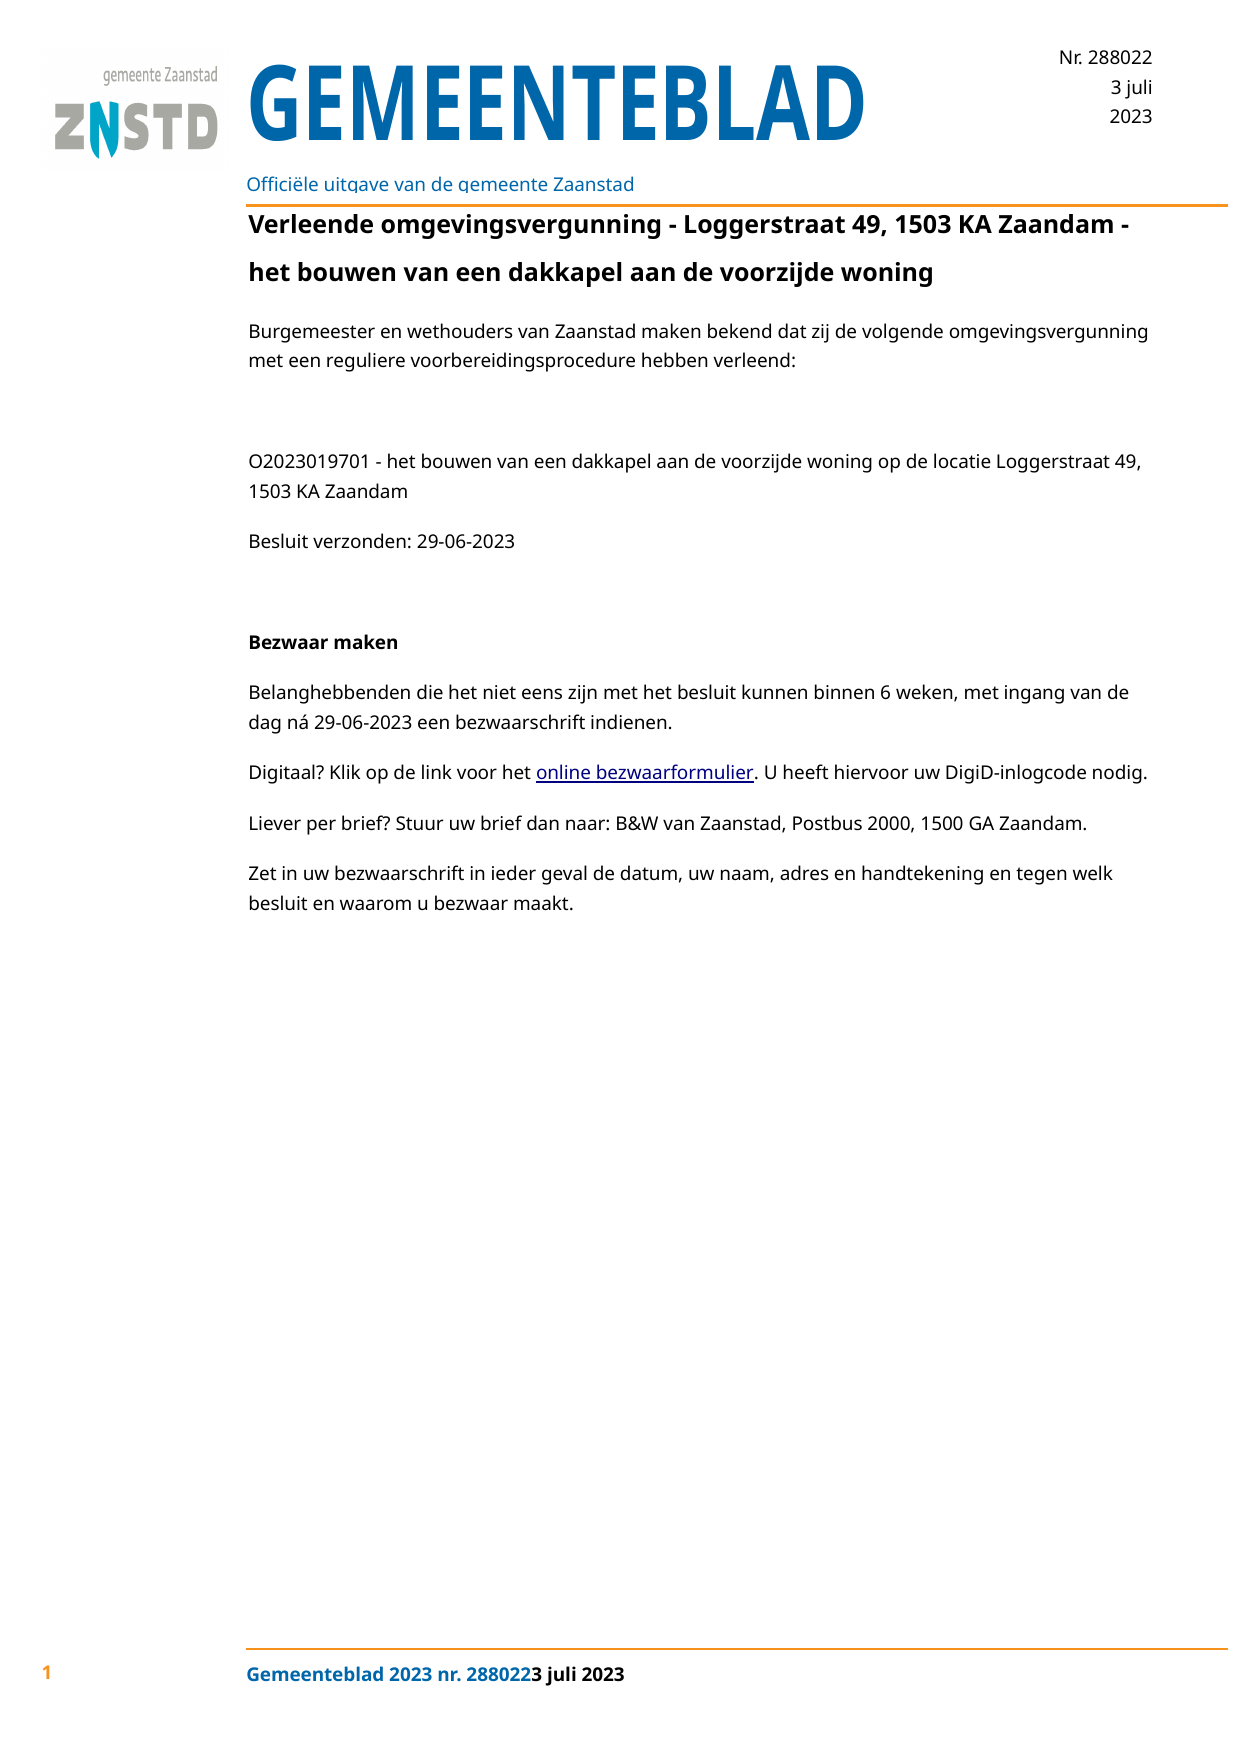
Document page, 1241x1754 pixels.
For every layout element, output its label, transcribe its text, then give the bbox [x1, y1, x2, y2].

text Digitaal? Klik op de link voor het online bezwaarformulier. U heeft hiervoor uw DigiD-inlogcode nodig. [248, 759, 1152, 785]
text Belanghebbenden die het niet eens zijn met het besluit kunnen binnen 6 weken, met ingang van de dag ná 29-06-2023 een bezwaarschrift indienen. [248, 679, 1152, 735]
text Verleende omgevingsvergunning - Loggerstraat 49, 1503 KA Zaandam - het bouwen van een dakkapel aan de voorzijde woning [248, 207, 1152, 288]
text Besluit verzonden: 29-06-2023 [248, 528, 1152, 554]
text Bezwaar maken [248, 629, 1152, 655]
text Liever per brief? Stuur uw brief dan naar: B&W van Zaanstad, Postbus 2000, 1500 GA Zaandam. [248, 810, 1152, 836]
text O2023019701 - het bouwen van een dakkapel aan de voorzijde woning op de locatie Loggerstraat 49, 1503 KA Zaandam [248, 448, 1152, 504]
text Zet in uw bezwaarschrift in ieder geval de datum, uw naam, adres en handtekening en tegen welk besluit en waarom u bezwaar maakt. [248, 860, 1152, 916]
picture [41, 47, 231, 172]
text Burgemeester en wethouders van Zaanstad maken bekend dat zij de volgende omgevingsvergunning met een reguliere voorbereidingsprocedure hebben verleend: [248, 318, 1152, 373]
